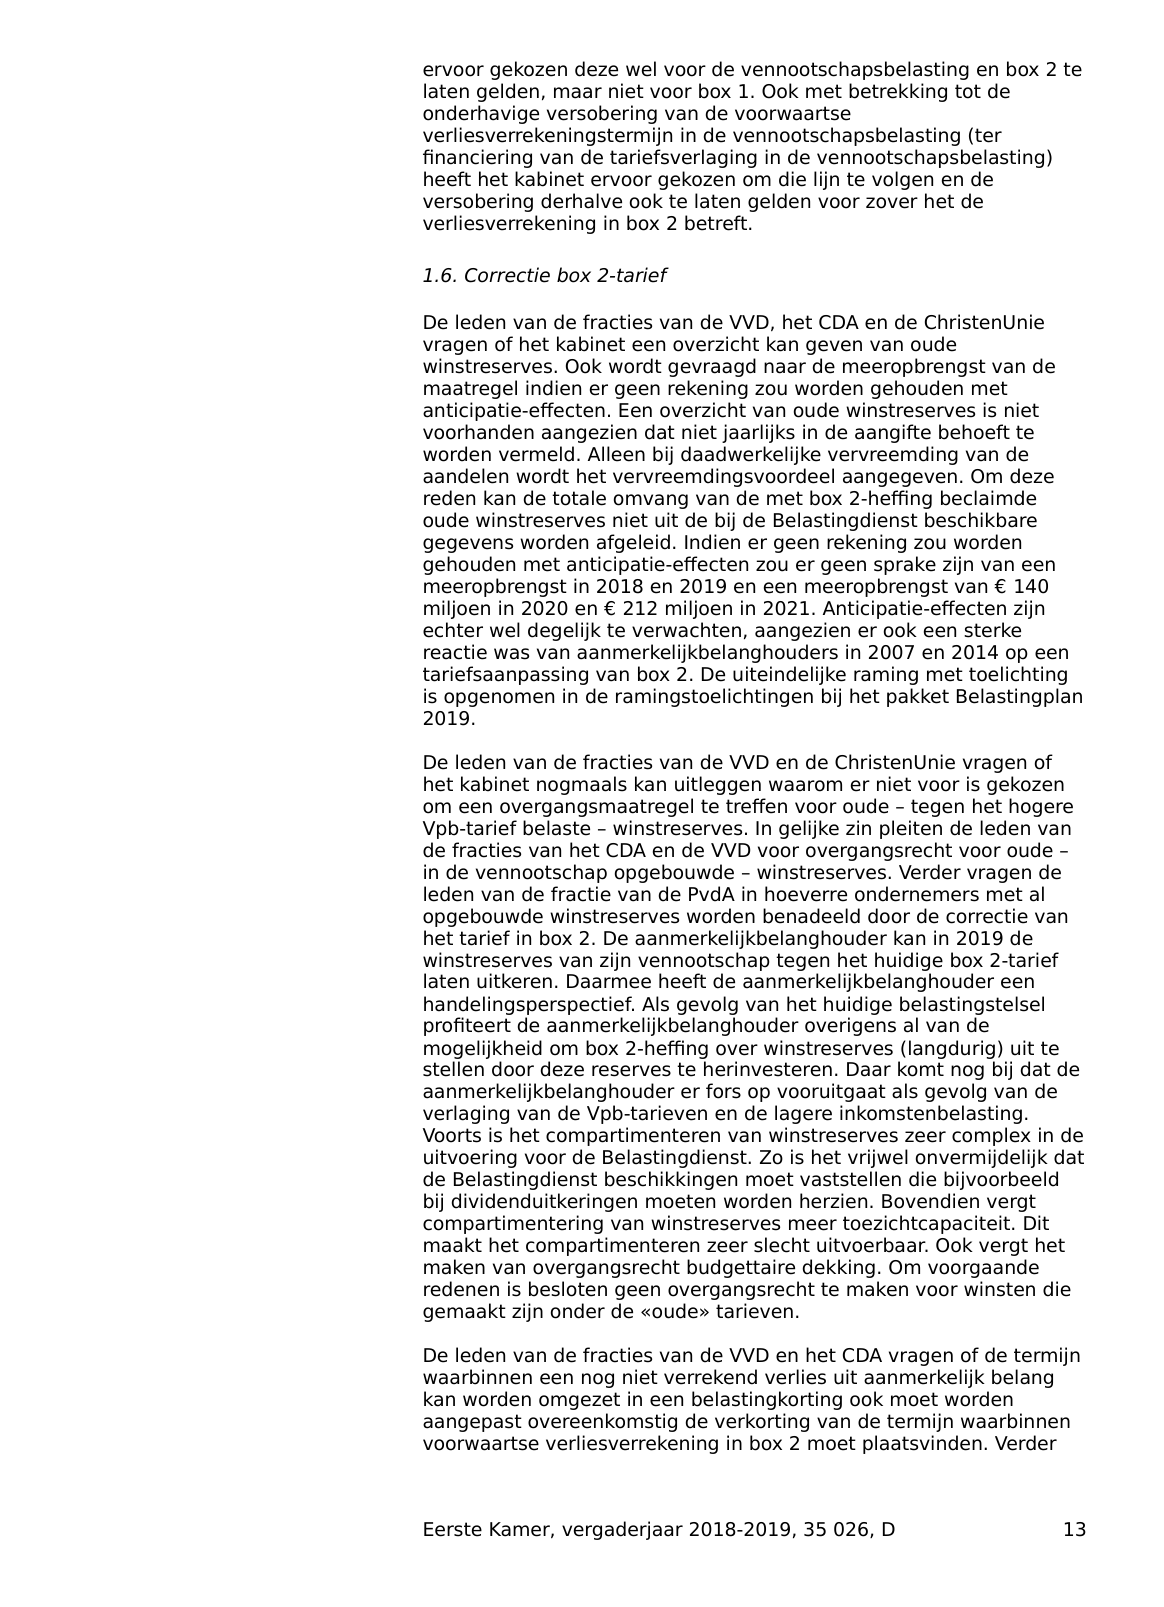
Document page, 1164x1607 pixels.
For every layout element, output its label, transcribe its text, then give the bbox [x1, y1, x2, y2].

text De leden van de fracties van de VVD en de ChristenUnie vragen of het kabinet nogmaals kan uitleggen waarom er niet voor is gekozen om een overgangsmaatregel te treffen voor oude – tegen het hogere Vpb-tarief belaste – winstreserves. In gelijke zin pleiten de leden van de fracties van het CDA en de VVD voor overgangsrecht voor oude – in de vennootschap opgebouwde – winstreserves. Verder vragen de leden van de fractie van de PvdA in hoeverre ondernemers met al opgebouwde winstreserves worden benadeeld door de correctie van het tarief in box 2. De aanmerkelijkbelanghouder kan in 2019 de winstreserves van zijn vennootschap tegen het huidige box 2-tarief laten uitkeren. Daarmee heeft de aanmerkelijkbelanghouder een handelingsperspectief. Als gevolg van het huidige belastingstelsel profiteert de aanmerkelijkbelanghouder overigens al van de mogelijkheid om box 2-heffing over winstreserves (langdurig) uit te stellen door deze reserves te herinvesteren. Daar komt nog bij dat de aanmerkelijkbelanghouder er fors op vooruitgaat als gevolg van de verlaging van de Vpb-tarieven en de lagere inkomstenbelasting. Voorts is het compartimenteren van winstreserves zeer complex in de uitvoering voor de Belastingdienst. Zo is het vrijwel onvermijdelijk dat de Belastingdienst beschikkingen moet vaststellen die bijvoorbeeld bij dividenduitkeringen moeten worden herzien. Bovendien vergt compartimentering van winstreserves meer toezichtcapaciteit. Dit maakt het compartimenteren zeer slecht uitvoerbaar. Ook vergt het maken van overgangsrecht budgettaire dekking. Om voorgaande redenen is besloten geen overgangsrecht te maken voor winsten die gemaakt zijn onder de «oude» tarieven. [422, 752, 1087, 1323]
text De leden van de fracties van de VVD, het CDA en de ChristenUnie vragen of het kabinet een overzicht kan geven van oude winstreserves. Ook wordt gevraagd naar de meeropbrengst van de maatregel indien er geen rekening zou worden gehouden met anticipatie-effecten. Een overzicht van oude winstreserves is niet voorhanden aangezien dat niet jaarlijks in de aangifte behoeft te worden vermeld. Alleen bij daadwerkelijke vervreemding van de aandelen wordt het vervreemdingsvoordeel aangegeven. Om deze reden kan de totale omvang van de met box 2-heffing beclaimde oude winstreserves niet uit de bij de Belastingdienst beschikbare gegevens worden afgeleid. Indien er geen rekening zou worden gehouden met anticipatie-effecten zou er geen sprake zijn van een meeropbrengst in 2018 en 2019 en een meeropbrengst van € 140 miljoen in 2020 en € 212 miljoen in 2021. Anticipatie-effecten zijn echter wel degelijk te verwachten, aangezien er ook een sterke reactie was van aanmerkelijkbelanghouders in 2007 en 2014 op een tariefsaanpassing van box 2. De uiteindelijke raming met toelichting is opgenomen in de ramingstoelichtingen bij het pakket Belastingplan 2019. [422, 312, 1087, 729]
subtitle 1.6. Correctie box 2-tarief [422, 265, 1087, 287]
text ervoor gekozen deze wel voor de vennootschapsbelasting en box 2 te laten gelden, maar niet voor box 1. Ook met betrekking tot de onderhavige versobering van de voorwaartse verliesverrekeningstermijn in de vennootschapsbelasting (ter financiering van de tariefsverlaging in de vennootschapsbelasting) heeft het kabinet ervoor gekozen om die lijn te volgen en de versobering derhalve ook te laten gelden voor zover het de verliesverrekening in box 2 betreft. [422, 59, 1087, 235]
text De leden van de fracties van de VVD en het CDA vragen of de termijn waarbinnen een nog niet verrekend verlies uit aanmerkelijk belang kan worden omgezet in een belastingkorting ook moet worden aangepast overeenkomstig de verkorting van de termijn waarbinnen voorwaartse verliesverrekening in box 2 moet plaatsvinden. Verder [422, 1345, 1087, 1455]
